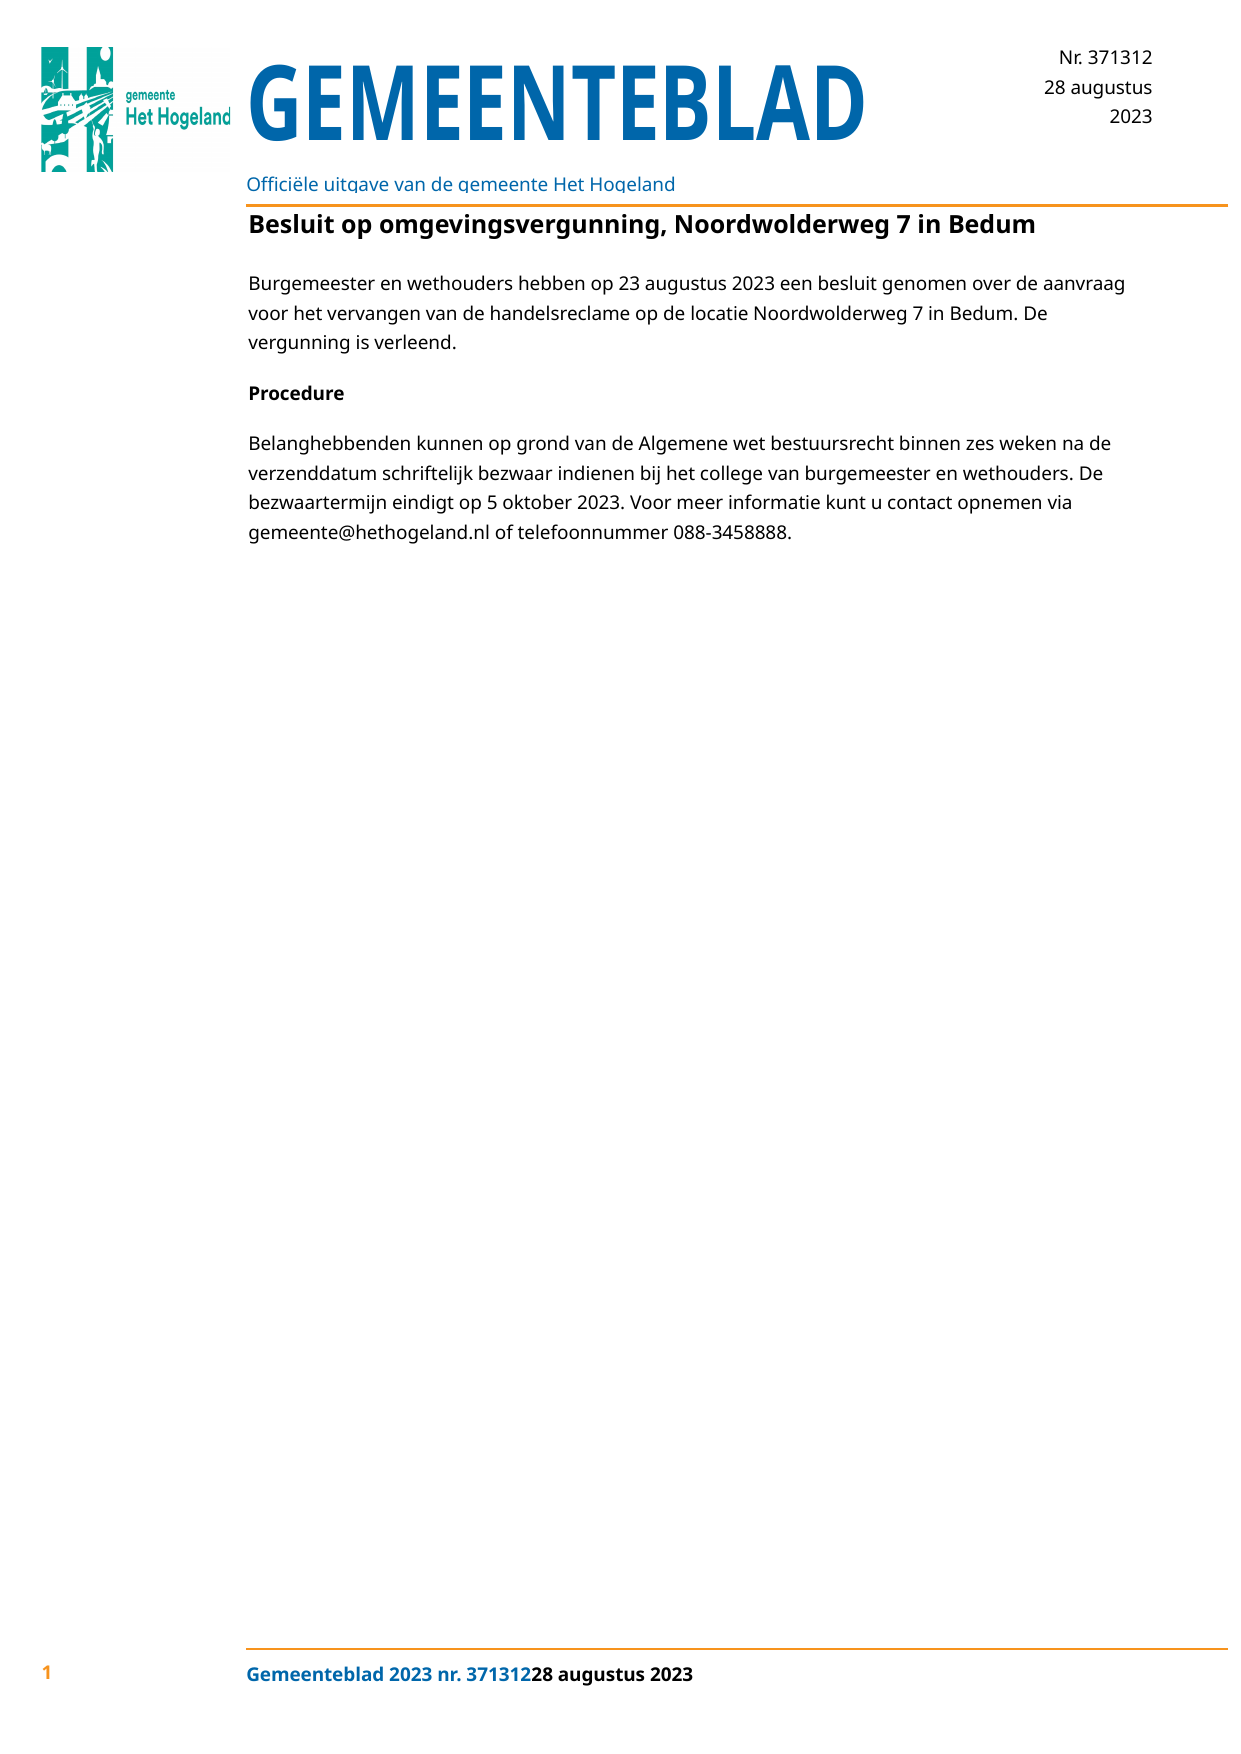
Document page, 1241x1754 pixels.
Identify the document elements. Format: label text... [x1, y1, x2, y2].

text Belanghebbenden kunnen op grond van de Algemene wet bestuursrecht binnen zes weken na de verzenddatum schriftelijk bezwaar indienen bij het college van burgemeester en wethouders. De bezwaartermijn eindigt op 5 oktober 2023. Voor meer informatie kunt u contact opnemen via gemeente@hethogeland.nl of telefoonnummer 088-3458888. [248, 430, 1152, 545]
picture [41, 47, 231, 172]
text Besluit op omgevingsvergunning, Noordwolderweg 7 in Bedum [248, 207, 1152, 241]
text Burgemeester en wethouders hebben op 23 augustus 2023 een besluit genomen over de aanvraag voor het vervangen van de handelsreclame op de locatie Noordwolderweg 7 in Bedum. De vergunning is verleend. [248, 270, 1152, 355]
text Procedure [248, 380, 1152, 406]
